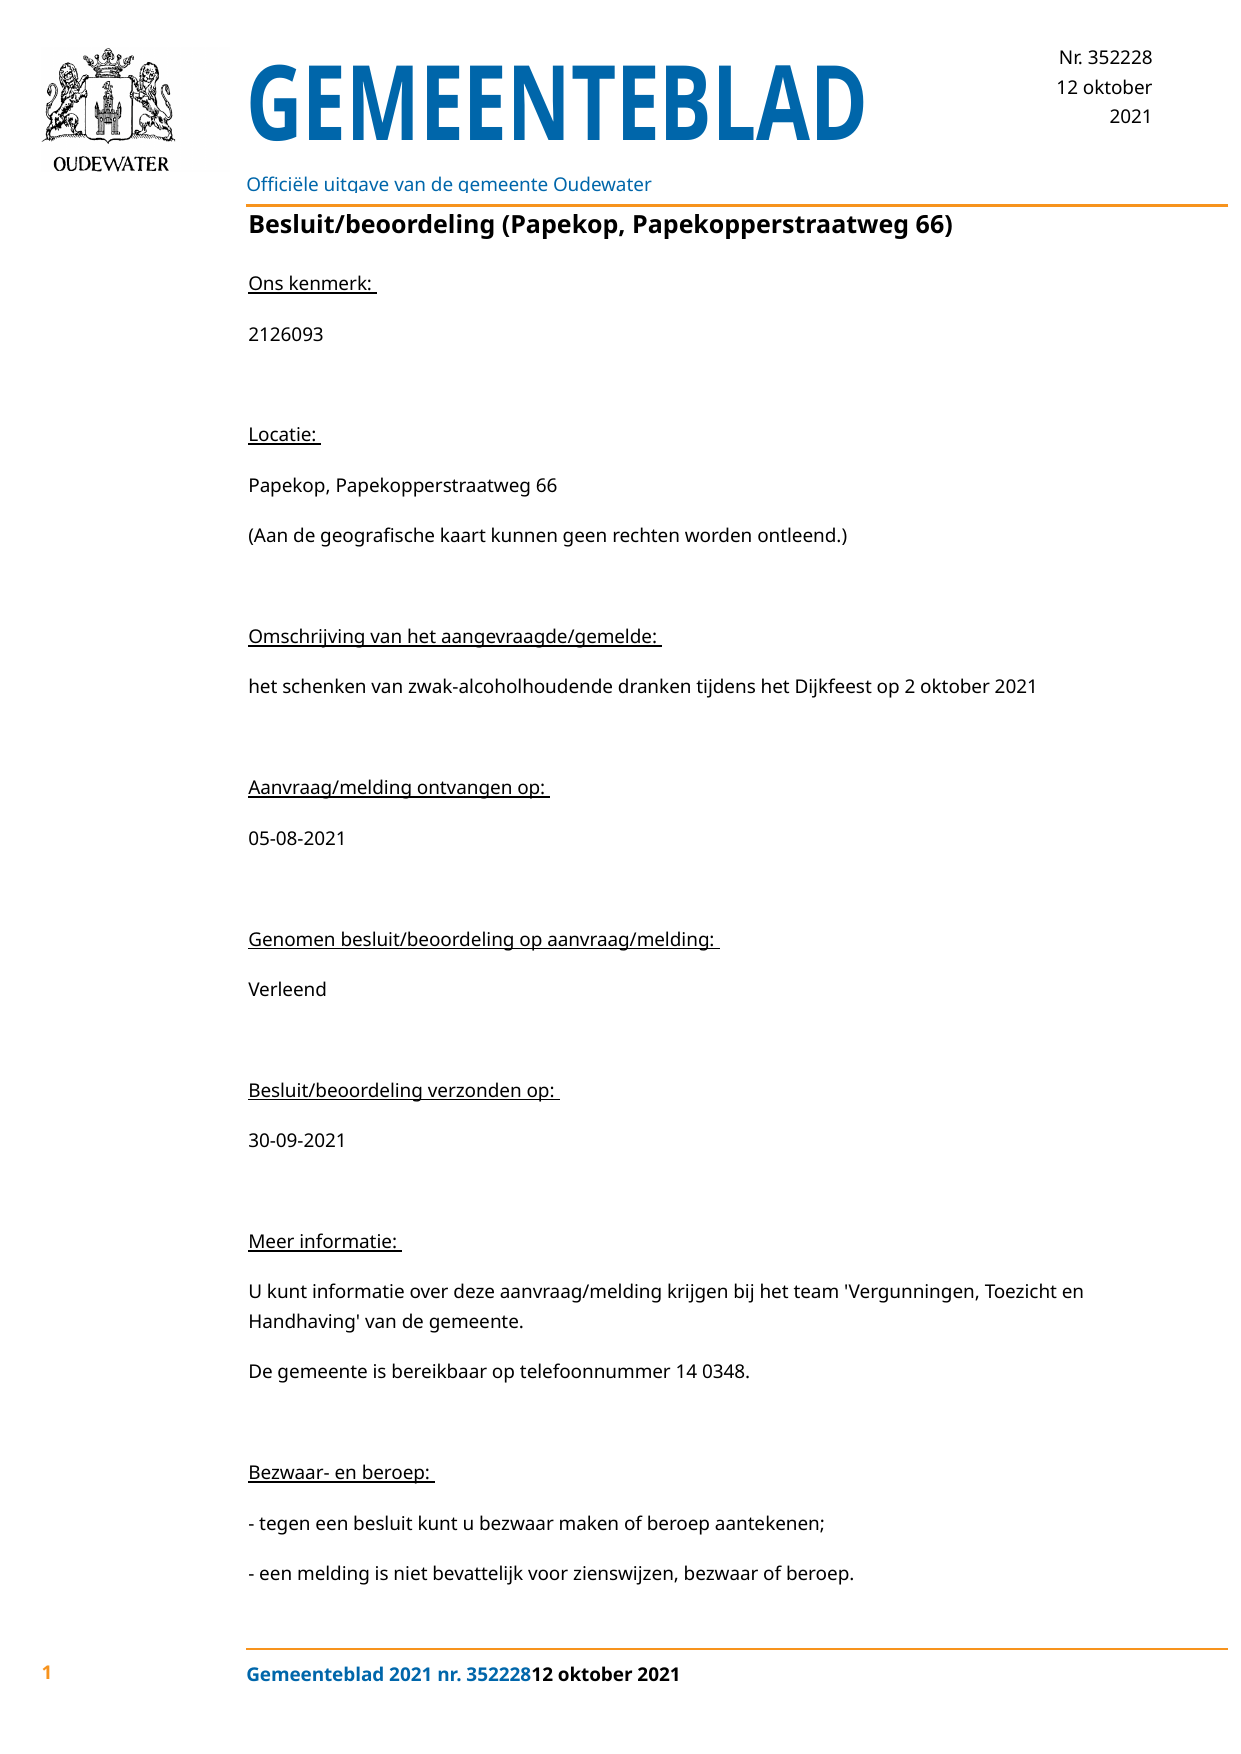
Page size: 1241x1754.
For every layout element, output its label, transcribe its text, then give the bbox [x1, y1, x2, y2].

text Bezwaar- en beroep: [248, 1459, 1152, 1485]
text Meer informatie: [248, 1228, 1152, 1254]
text De gemeente is bereikbaar op telefoonnummer 14 0348. [248, 1359, 1152, 1384]
text Genomen besluit/beoordeling op aanvraag/melding: [248, 926, 1152, 951]
text - tegen een besluit kunt u bezwaar maken of beroep aantekenen; [248, 1510, 1152, 1536]
text - een melding is niet bevattelijk voor zienswijzen, bezwaar of beroep. [248, 1560, 1152, 1586]
picture [41, 47, 231, 172]
text Verleend [248, 976, 1152, 1002]
text Aanvraag/melding ontvangen op: [248, 774, 1152, 800]
text U kunt informatie over deze aanvraag/melding krijgen bij het team 'Vergunningen, Toezicht en Handhaving' van de gemeente. [248, 1279, 1152, 1334]
text Ons kenmerk: [248, 270, 1152, 296]
text (Aan de geografische kaart kunnen geen rechten worden ontleend.) [248, 522, 1152, 548]
text Besluit/beoordeling verzonden op: [248, 1077, 1152, 1103]
text 05-08-2021 [248, 825, 1152, 851]
text Omschrijving van het aangevraagde/gemelde: [248, 623, 1152, 649]
text Papekop, Papekopperstraatweg 66 [248, 472, 1152, 498]
text 30-09-2021 [248, 1127, 1152, 1153]
text Besluit/beoordeling (Papekop, Papekopperstraatweg 66) [248, 207, 1152, 241]
text 2126093 [248, 321, 1152, 346]
text Locatie: [248, 422, 1152, 447]
text het schenken van zwak-alcoholhoudende dranken tijdens het Dijkfeest op 2 oktober 2021 [248, 674, 1152, 699]
